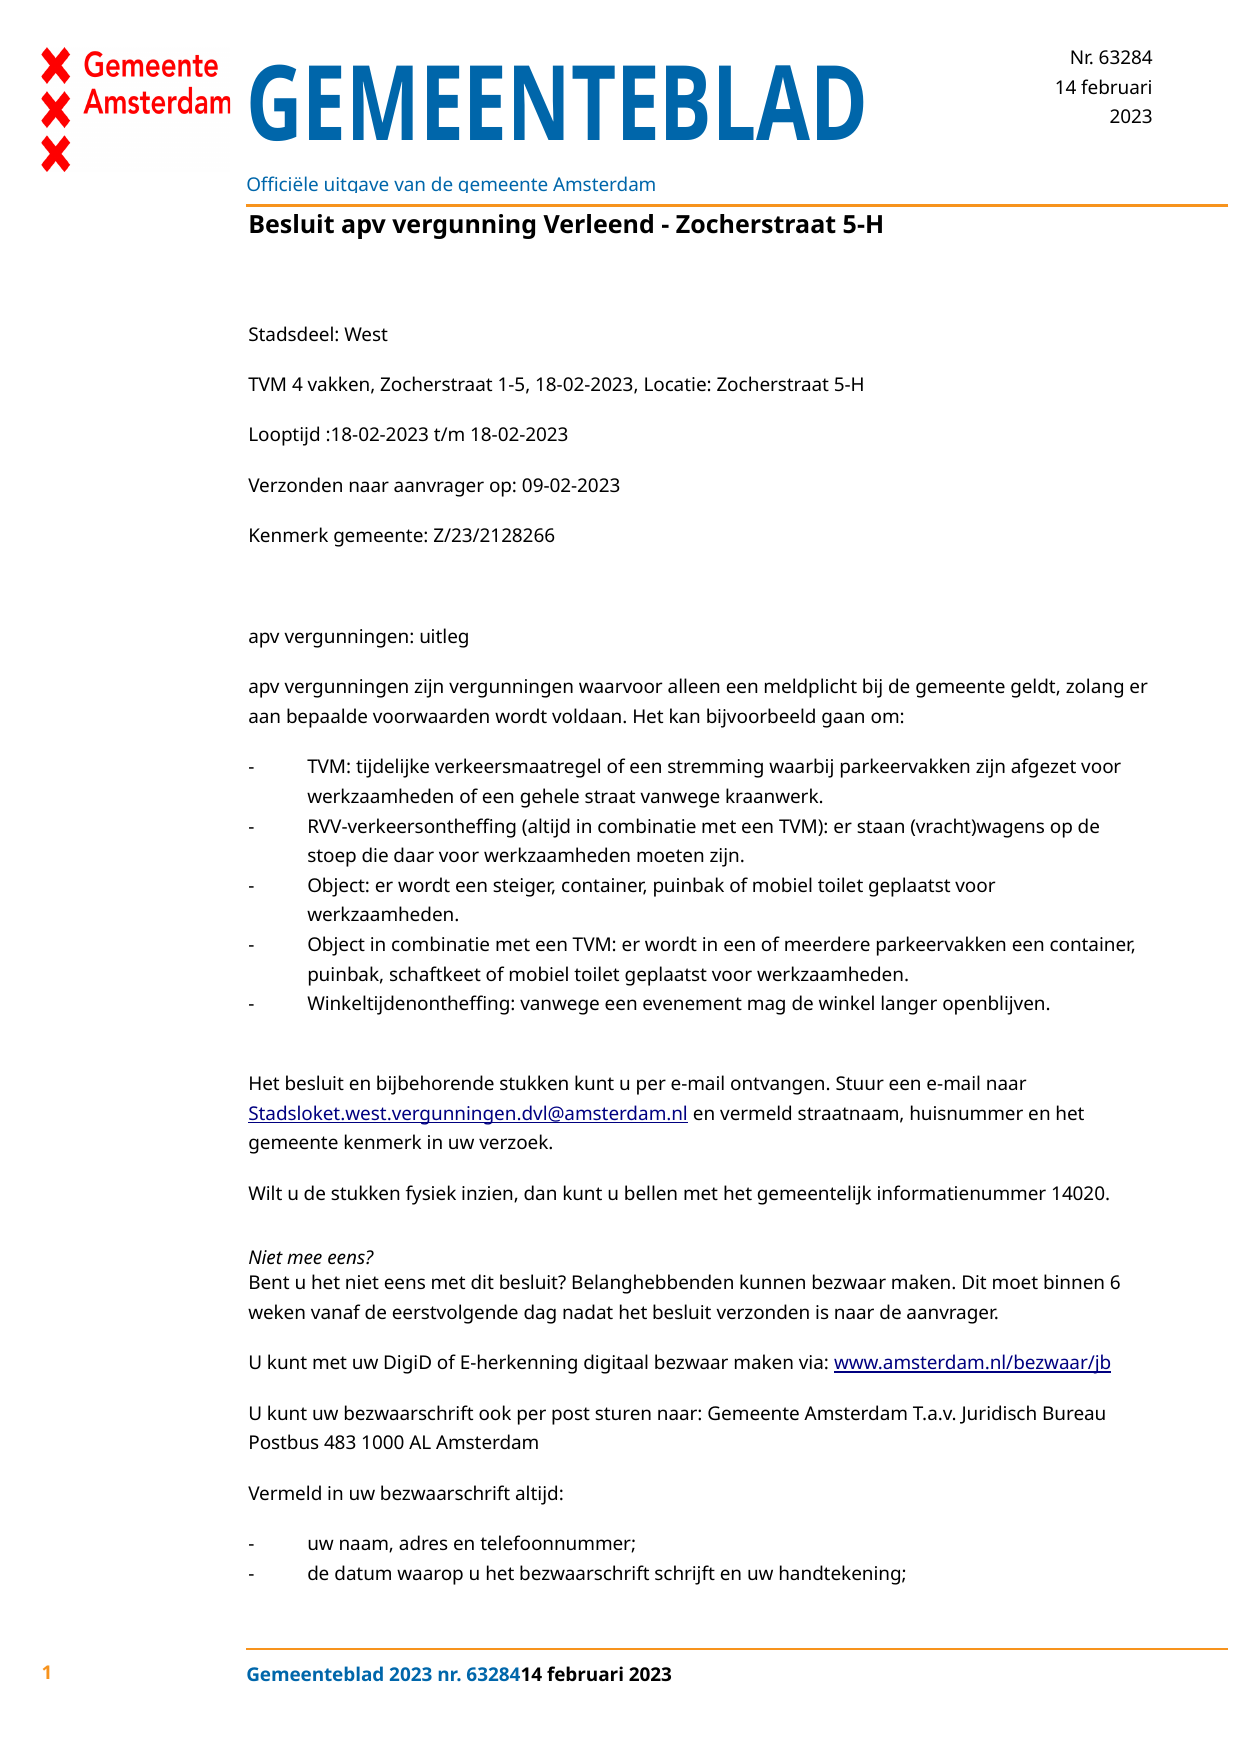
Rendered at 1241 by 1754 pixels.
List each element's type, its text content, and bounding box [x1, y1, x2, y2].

text TVM 4 vakken, Zocherstraat 1-5, 18-02-2023, Locatie: Zocherstraat 5-H [248, 371, 1152, 397]
text Bent u het niet eens met dit besluit? Belanghebbenden kunnen bezwaar maken. Dit moet binnen 6 weken vanaf de eerstvolgende dag nadat het besluit verzonden is naar de aanvrager. [248, 1269, 1152, 1325]
list Object: er wordt een steiger, container, puinbak of mobiel toilet geplaatst voor werkzaamheden. [248, 872, 1152, 927]
text Wilt u de stukken fysiek inzien, dan kunt u bellen met het gemeentelijk informatienummer 14020. [248, 1180, 1152, 1206]
list RVV-verkeersontheffing (altijd in combinatie met een TVM): er staan (vracht)wagens op de stoep die daar voor werkzaamheden moeten zijn. [248, 813, 1152, 868]
text Het besluit en bijbehorende stukken kunt u per e-mail ontvangen. Stuur een e-mail naar Stadsloket.west.vergunningen.dvl@amsterdam.nl en vermeld straatnaam, huisnummer en het gemeente kenmerk in uw verzoek. [248, 1070, 1152, 1155]
text Besluit apv vergunning Verleend - Zocherstraat 5-H [248, 207, 1152, 241]
text Niet mee eens? [248, 1244, 1152, 1269]
list Winkeltijdenontheffing: vanwege een evenement mag de winkel langer openblijven. [248, 990, 1152, 1016]
text Vermeld in uw bezwaarschrift altijd: [248, 1480, 1152, 1506]
text U kunt met uw DigiD of E-herkenning digitaal bezwaar maken via: www.amsterdam.nl/bezwaar/jb [248, 1349, 1152, 1375]
list TVM: tijdelijke verkeersmaatregel of een stremming waarbij parkeervakken zijn afgezet voor werkzaamheden of een gehele straat vanwege kraanwerk. [248, 754, 1152, 809]
text Verzonden naar aanvrager op: 09-02-2023 [248, 472, 1152, 498]
text U kunt uw bezwaarschrift ook per post sturen naar: Gemeente Amsterdam T.a.v. Juridisch Bureau Postbus 483 1000 AL Amsterdam [248, 1400, 1152, 1455]
list Object in combinatie met een TVM: er wordt in een of meerdere parkeervakken een container, puinbak, schaftkeet of mobiel toilet geplaatst voor werkzaamheden. [248, 931, 1152, 986]
text Kenmerk gemeente: Z/23/2128266 [248, 522, 1152, 548]
list uw naam, adres en telefoonnummer; [248, 1530, 1152, 1556]
text apv vergunningen: uitleg [248, 623, 1152, 649]
picture [41, 47, 231, 172]
text Stadsdeel: West [248, 321, 1152, 346]
text Looptijd :18-02-2023 t/m 18-02-2023 [248, 422, 1152, 447]
list de datum waarop u het bezwaarschrift schrijft en uw handtekening; [248, 1560, 1152, 1586]
text apv vergunningen zijn vergunningen waarvoor alleen een meldplicht bij de gemeente geldt, zolang er aan bepaalde voorwaarden wordt voldaan. Het kan bijvoorbeeld gaan om: [248, 674, 1152, 729]
